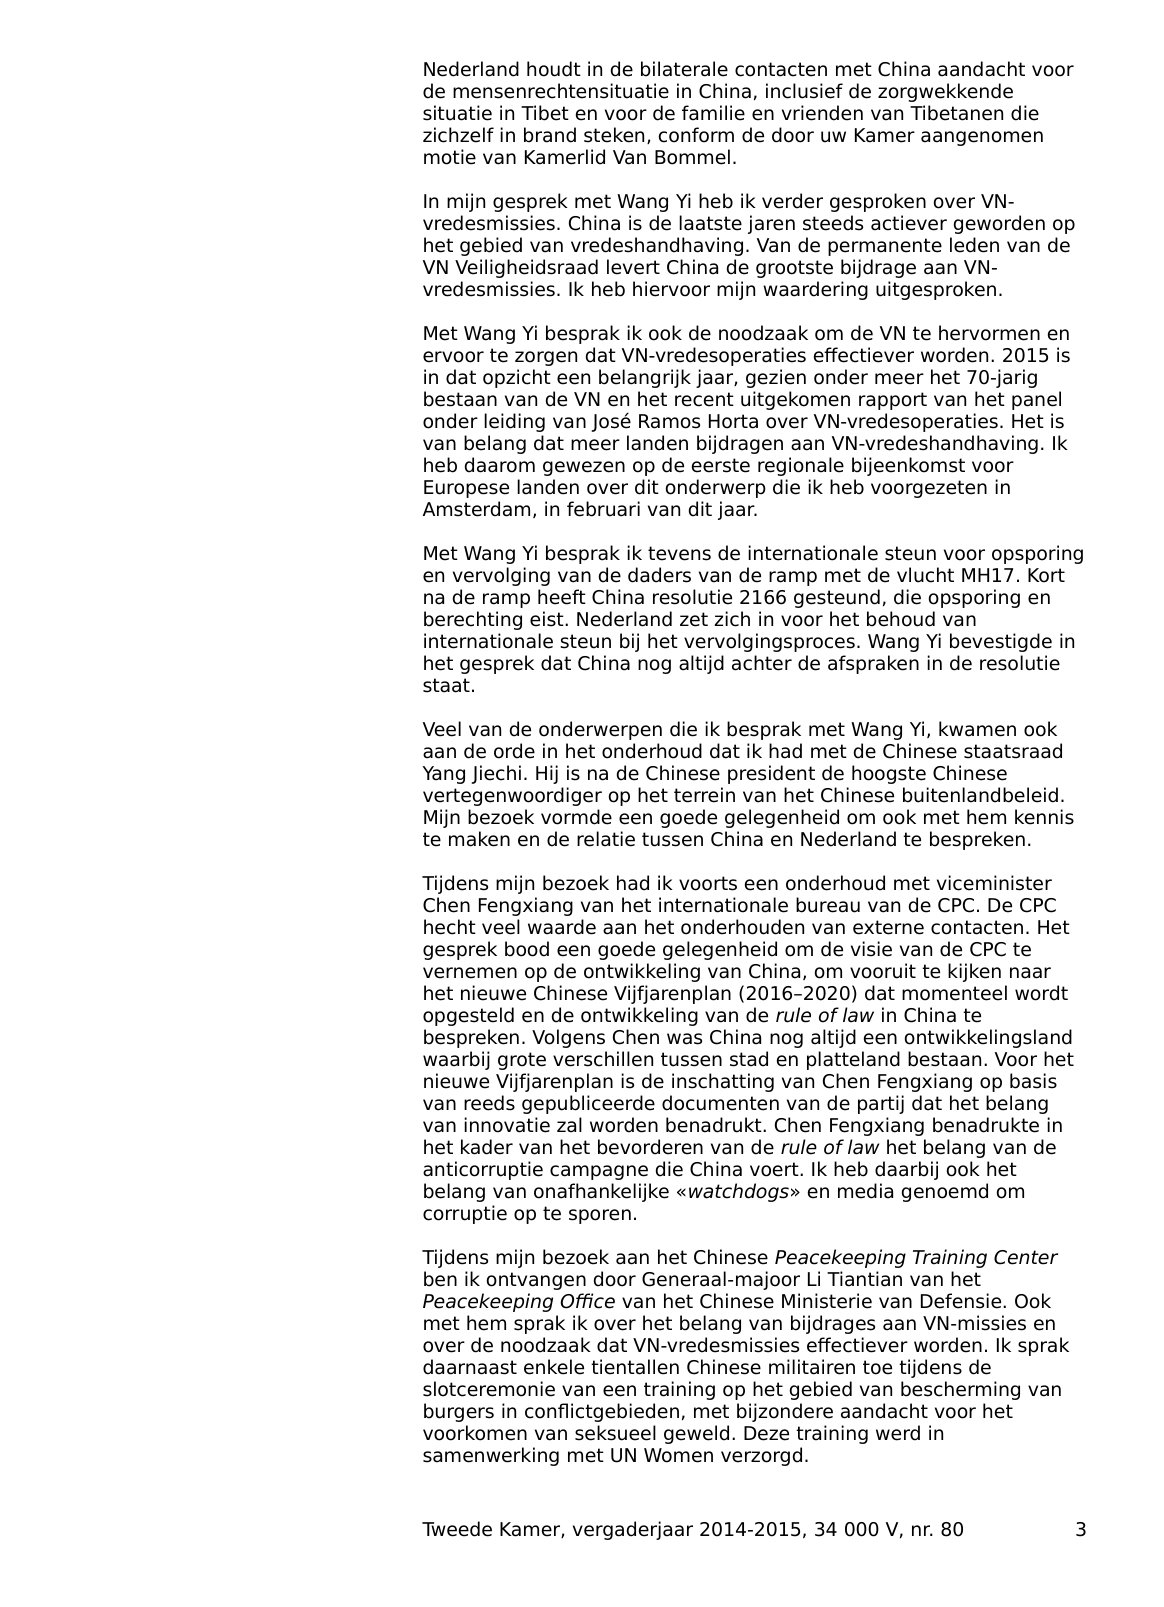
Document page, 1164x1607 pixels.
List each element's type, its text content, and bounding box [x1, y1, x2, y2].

text Veel van de onderwerpen die ik besprak met Wang Yi, kwamen ook aan de orde in het onderhoud dat ik had met de Chinese staatsraad Yang Jiechi. Hij is na de Chinese president de hoogste Chinese vertegenwoordiger op het terrein van het Chinese buitenlandbeleid. Mijn bezoek vormde een goede gelegenheid om ook met hem kennis te maken en de relatie tussen China en Nederland te bespreken. [422, 719, 1087, 851]
text Tijdens mijn bezoek aan het Chinese Peacekeeping Training Center ben ik ontvangen door Generaal-majoor Li Tiantian van het Peacekeeping Office van het Chinese Ministerie van Defensie. Ook met hem sprak ik over het belang van bijdrages aan VN-missies en over de noodzaak dat VN-vredesmissies effectiever worden. Ik sprak daarnaast enkele tientallen Chinese militairen toe tijdens de slotceremonie van een training op het gebied van bescherming van burgers in conflictgebieden, met bijzondere aandacht voor het voorkomen van seksueel geweld. Deze training werd in samenwerking met UN Women verzorgd. [422, 1247, 1087, 1467]
text Met Wang Yi besprak ik tevens de internationale steun voor opsporing en vervolging van de daders van de ramp met de vlucht MH17. Kort na de ramp heeft China resolutie 2166 gesteund, die opsporing en berechting eist. Nederland zet zich in voor het behoud van internationale steun bij het vervolgingsproces. Wang Yi bevestigde in het gesprek dat China nog altijd achter de afspraken in de resolutie staat. [422, 543, 1087, 697]
text Nederland houdt in de bilaterale contacten met China aandacht voor de mensenrechtensituatie in China, inclusief de zorgwekkende situatie in Tibet en voor de familie en vrienden van Tibetanen die zichzelf in brand steken, conform de door uw Kamer aangenomen motie van Kamerlid Van Bommel. [422, 59, 1087, 169]
text Tijdens mijn bezoek had ik voorts een onderhoud met viceminister Chen Fengxiang van het internationale bureau van de CPC. De CPC hecht veel waarde aan het onderhouden van externe contacten. Het gesprek bood een goede gelegenheid om de visie van de CPC te vernemen op de ontwikkeling van China, om vooruit te kijken naar het nieuwe Chinese Vijfjarenplan (2016–2020) dat momenteel wordt opgesteld en de ontwikkeling van de rule of law in China te bespreken. Volgens Chen was China nog altijd een ontwikkelingsland waarbij grote verschillen tussen stad en platteland bestaan. Voor het nieuwe Vijfjarenplan is de inschatting van Chen Fengxiang op basis van reeds gepubliceerde documenten van de partij dat het belang van innovatie zal worden benadrukt. Chen Fengxiang benadrukte in het kader van het bevorderen van de rule of law het belang van de anticorruptie campagne die China voert. Ik heb daarbij ook het belang van onafhankelijke «watchdogs» en media genoemd om corruptie op te sporen. [422, 873, 1087, 1225]
text In mijn gesprek met Wang Yi heb ik verder gesproken over VN-vredesmissies. China is de laatste jaren steeds actiever geworden op het gebied van vredeshandhaving. Van de permanente leden van de VN Veiligheidsraad levert China de grootste bijdrage aan VN-vredesmissies. Ik heb hiervoor mijn waardering uitgesproken. [422, 191, 1087, 301]
text Met Wang Yi besprak ik ook de noodzaak om de VN te hervormen en ervoor te zorgen dat VN-vredesoperaties effectiever worden. 2015 is in dat opzicht een belangrijk jaar, gezien onder meer het 70-jarig bestaan van de VN en het recent uitgekomen rapport van het panel onder leiding van José Ramos Horta over VN-vredesoperaties. Het is van belang dat meer landen bijdragen aan VN-vredeshandhaving. Ik heb daarom gewezen op de eerste regionale bijeenkomst voor Europese landen over dit onderwerp die ik heb voorgezeten in Amsterdam, in februari van dit jaar. [422, 323, 1087, 521]
